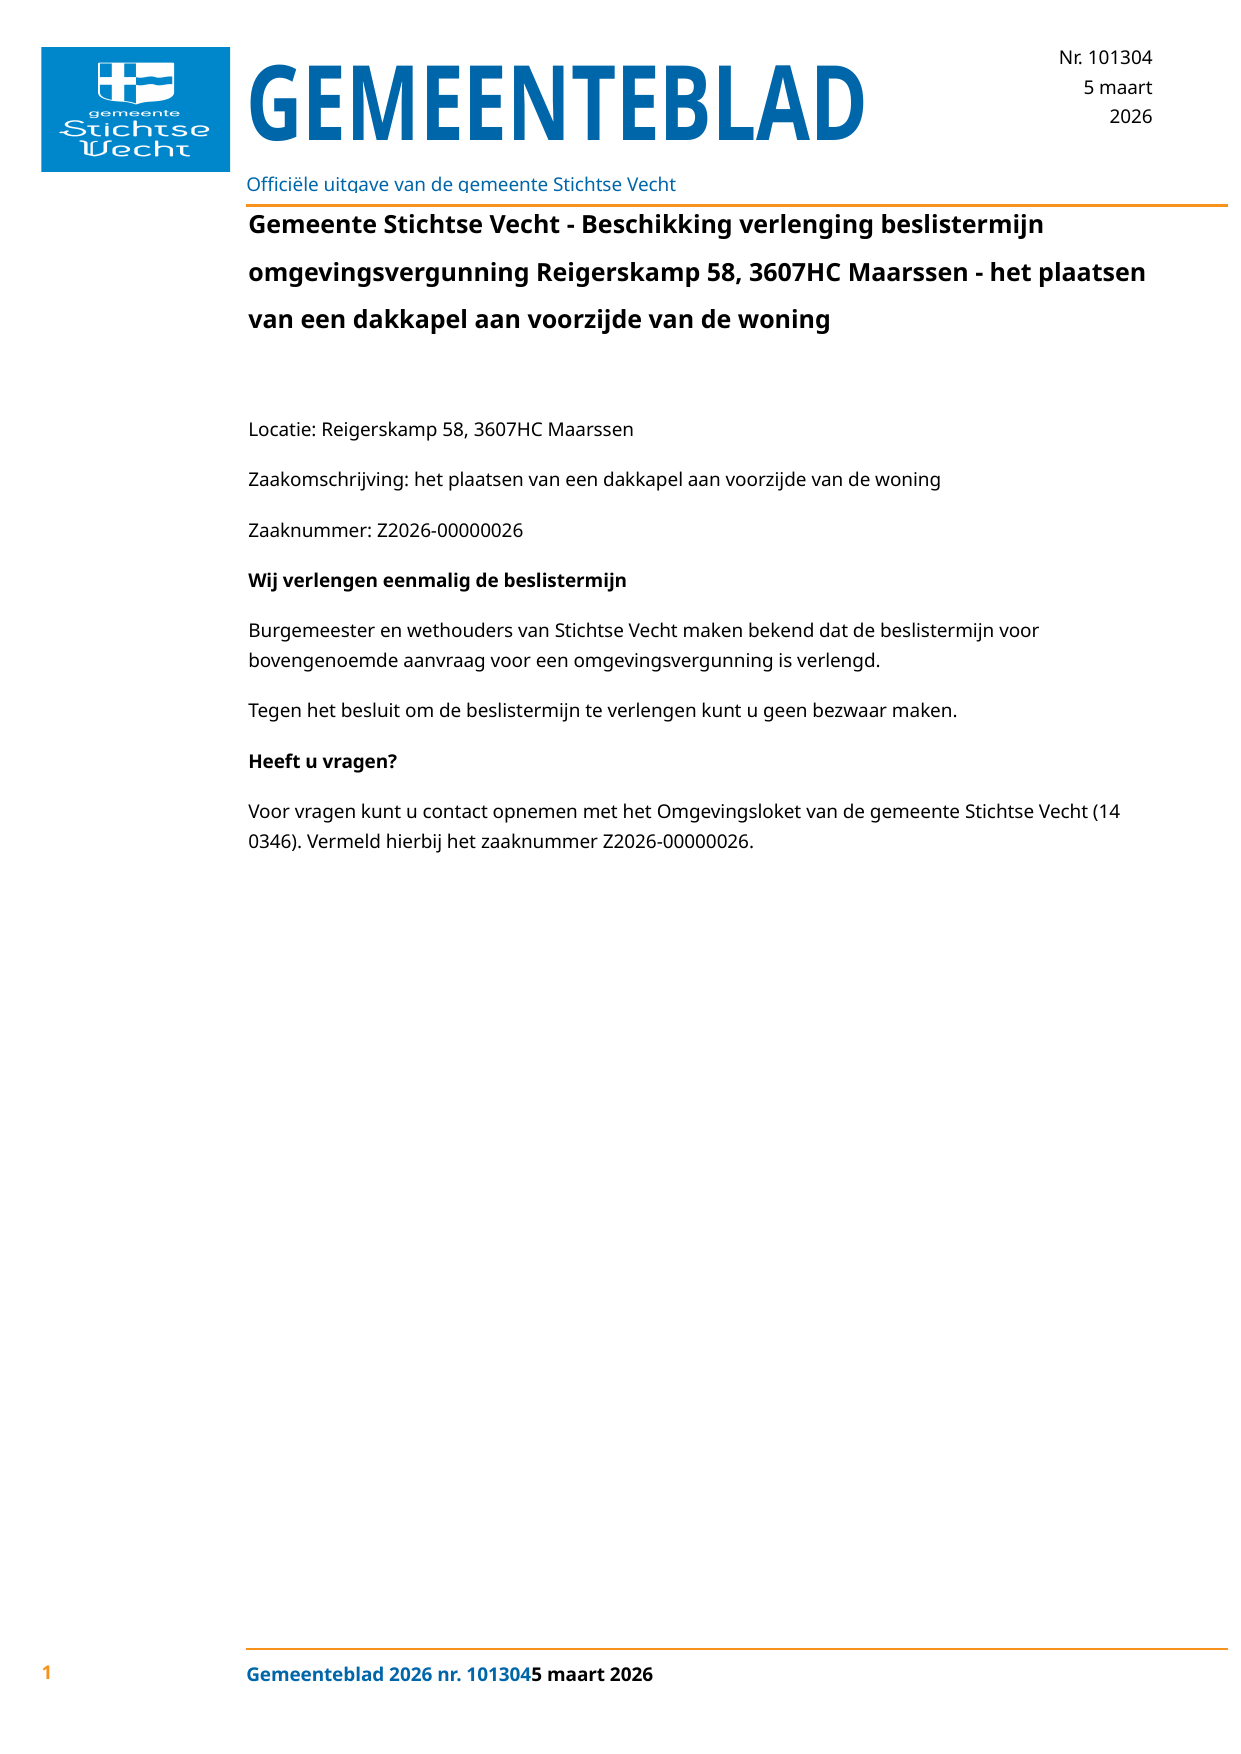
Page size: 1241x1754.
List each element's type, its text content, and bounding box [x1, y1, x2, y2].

text Wij verlengen eenmalig de beslistermijn [248, 567, 1152, 593]
picture [99, 63, 135, 101]
text Zaakomschrijving: het plaatsen van een dakkapel aan voorzijde van de woning [248, 466, 1152, 492]
text Burgemeester en wethouders van Stichtse Vecht maken bekend dat de beslistermijn voor bovengenoemde aanvraag voor een omgevingsvergunning is verlengd. [248, 618, 1152, 673]
text Gemeente Stichtse Vecht - Beschikking verlenging beslistermijn omgevingsvergunning Reigerskamp 58, 3607HC Maarssen - het plaatsen van een dakkapel aan voorzijde van de woning [248, 207, 1152, 336]
picture [137, 63, 174, 103]
text Tegen het besluit om de beslistermijn te verlengen kunt u geen bezwaar maken. [248, 698, 1152, 723]
text Zaaknummer: Z2026-00000026 [248, 517, 1152, 542]
text Heeft u vragen? [248, 748, 1152, 774]
text Voor vragen kunt u contact opnemen met het Omgevingsloket van de gemeente Stichtse Vecht (14 0346). Vermeld hierbij het zaaknummer Z2026-00000026. [248, 798, 1152, 854]
text Locatie: Reigerskamp 58, 3607HC Maarssen [248, 416, 1152, 442]
